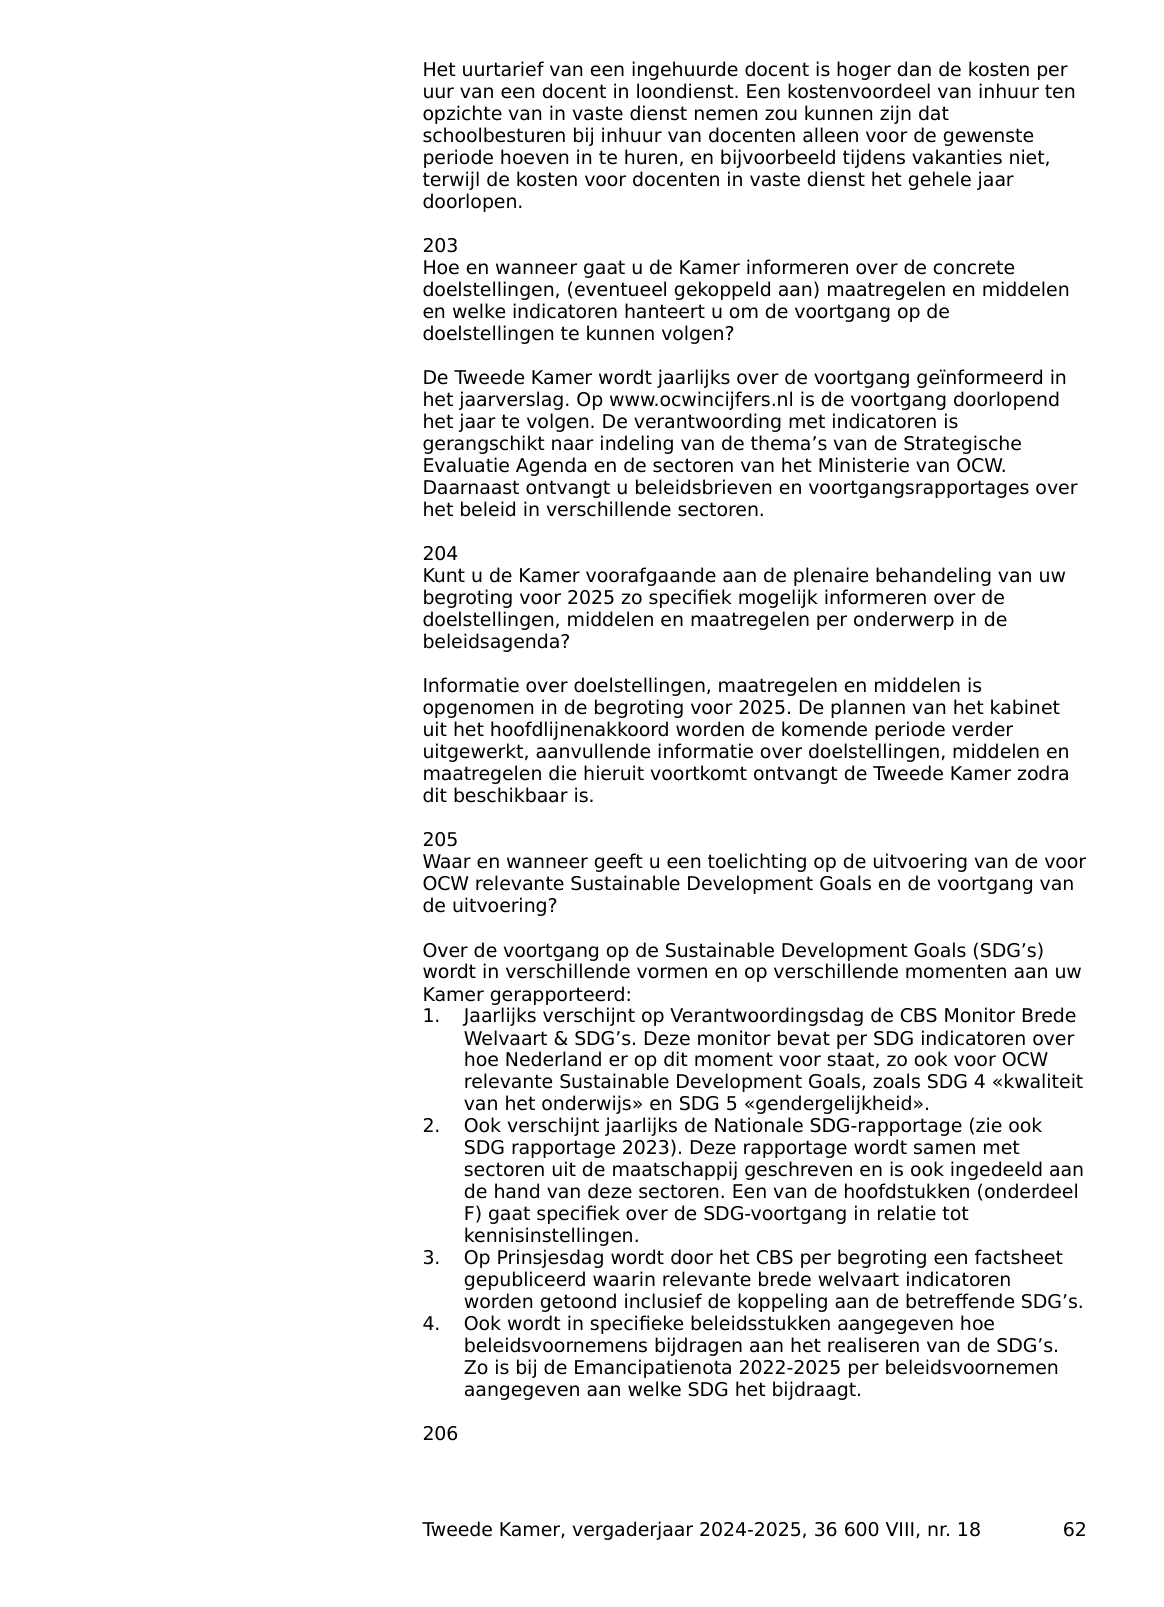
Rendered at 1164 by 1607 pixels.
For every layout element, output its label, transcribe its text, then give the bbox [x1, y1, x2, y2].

text 205 [422, 829, 1087, 851]
text Waar en wanneer geeft u een toelichting op de uitvoering van de voor OCW relevante Sustainable Development Goals en de voortgang van de uitvoering? [422, 851, 1087, 917]
text 3. Op Prinsjesdag wordt door het CBS per begroting een factsheet gepubliceerd waarin relevante brede welvaart indicatoren worden getoond inclusief de koppeling aan de betreffende SDG’s. [422, 1247, 1087, 1313]
text 203 [422, 235, 1087, 257]
text 4. Ook wordt in specifieke beleidsstukken aangegeven hoe beleidsvoornemens bijdragen aan het realiseren van de SDG’s. Zo is bij de Emancipatienota 2022-2025 per beleidsvoornemen aangegeven aan welke SDG het bijdraagt. [422, 1313, 1087, 1401]
text 2. Ook verschijnt jaarlijks de Nationale SDG-rapportage (zie ook SDG rapportage 2023). Deze rapportage wordt samen met sectoren uit de maatschappij geschreven en is ook ingedeeld aan de hand van deze sectoren. Een van de hoofdstukken (onderdeel F) gaat specifiek over de SDG-voortgang in relatie tot kennisinstellingen. [422, 1115, 1087, 1247]
text Hoe en wanneer gaat u de Kamer informeren over de concrete doelstellingen, (eventueel gekoppeld aan) maatregelen en middelen en welke indicatoren hanteert u om de voortgang op de doelstellingen te kunnen volgen? [422, 257, 1087, 345]
text Het uurtarief van een ingehuurde docent is hoger dan de kosten per uur van een docent in loondienst. Een kostenvoordeel van inhuur ten opzichte van in vaste dienst nemen zou kunnen zijn dat schoolbesturen bij inhuur van docenten alleen voor de gewenste periode hoeven in te huren, en bijvoorbeeld tijdens vakanties niet, terwijl de kosten voor docenten in vaste dienst het gehele jaar doorlopen. [422, 59, 1087, 213]
text De Tweede Kamer wordt jaarlijks over de voortgang geïnformeerd in het jaarverslag. Op www.ocwincijfers.nl is de voortgang doorlopend het jaar te volgen. De verantwoording met indicatoren is gerangschikt naar indeling van de thema’s van de Strategische Evaluatie Agenda en de sectoren van het Ministerie van OCW. Daarnaast ontvangt u beleidsbrieven en voortgangsrapportages over het beleid in verschillende sectoren. [422, 367, 1087, 521]
text Kunt u de Kamer voorafgaande aan de plenaire behandeling van uw begroting voor 2025 zo specifiek mogelijk informeren over de doelstellingen, middelen en maatregelen per onderwerp in de beleidsagenda? [422, 565, 1087, 653]
text Over de voortgang op de Sustainable Development Goals (SDG’s) wordt in verschillende vormen en op verschillende momenten aan uw Kamer gerapporteerd: [422, 939, 1087, 1005]
text Informatie over doelstellingen, maatregelen en middelen is opgenomen in de begroting voor 2025. De plannen van het kabinet uit het hoofdlijnenakkoord worden de komende periode verder uitgewerkt, aanvullende informatie over doelstellingen, middelen en maatregelen die hieruit voortkomt ontvangt de Tweede Kamer zodra dit beschikbaar is. [422, 675, 1087, 807]
text 206 [422, 1423, 1087, 1445]
text 1. Jaarlijks verschijnt op Verantwoordingsdag de CBS Monitor Brede Welvaart & SDG’s. Deze monitor bevat per SDG indicatoren over hoe Nederland er op dit moment voor staat, zo ook voor OCW relevante Sustainable Development Goals, zoals SDG 4 «kwaliteit van het onderwijs» en SDG 5 «gendergelijkheid». [422, 1005, 1087, 1115]
text 204 [422, 543, 1087, 565]
